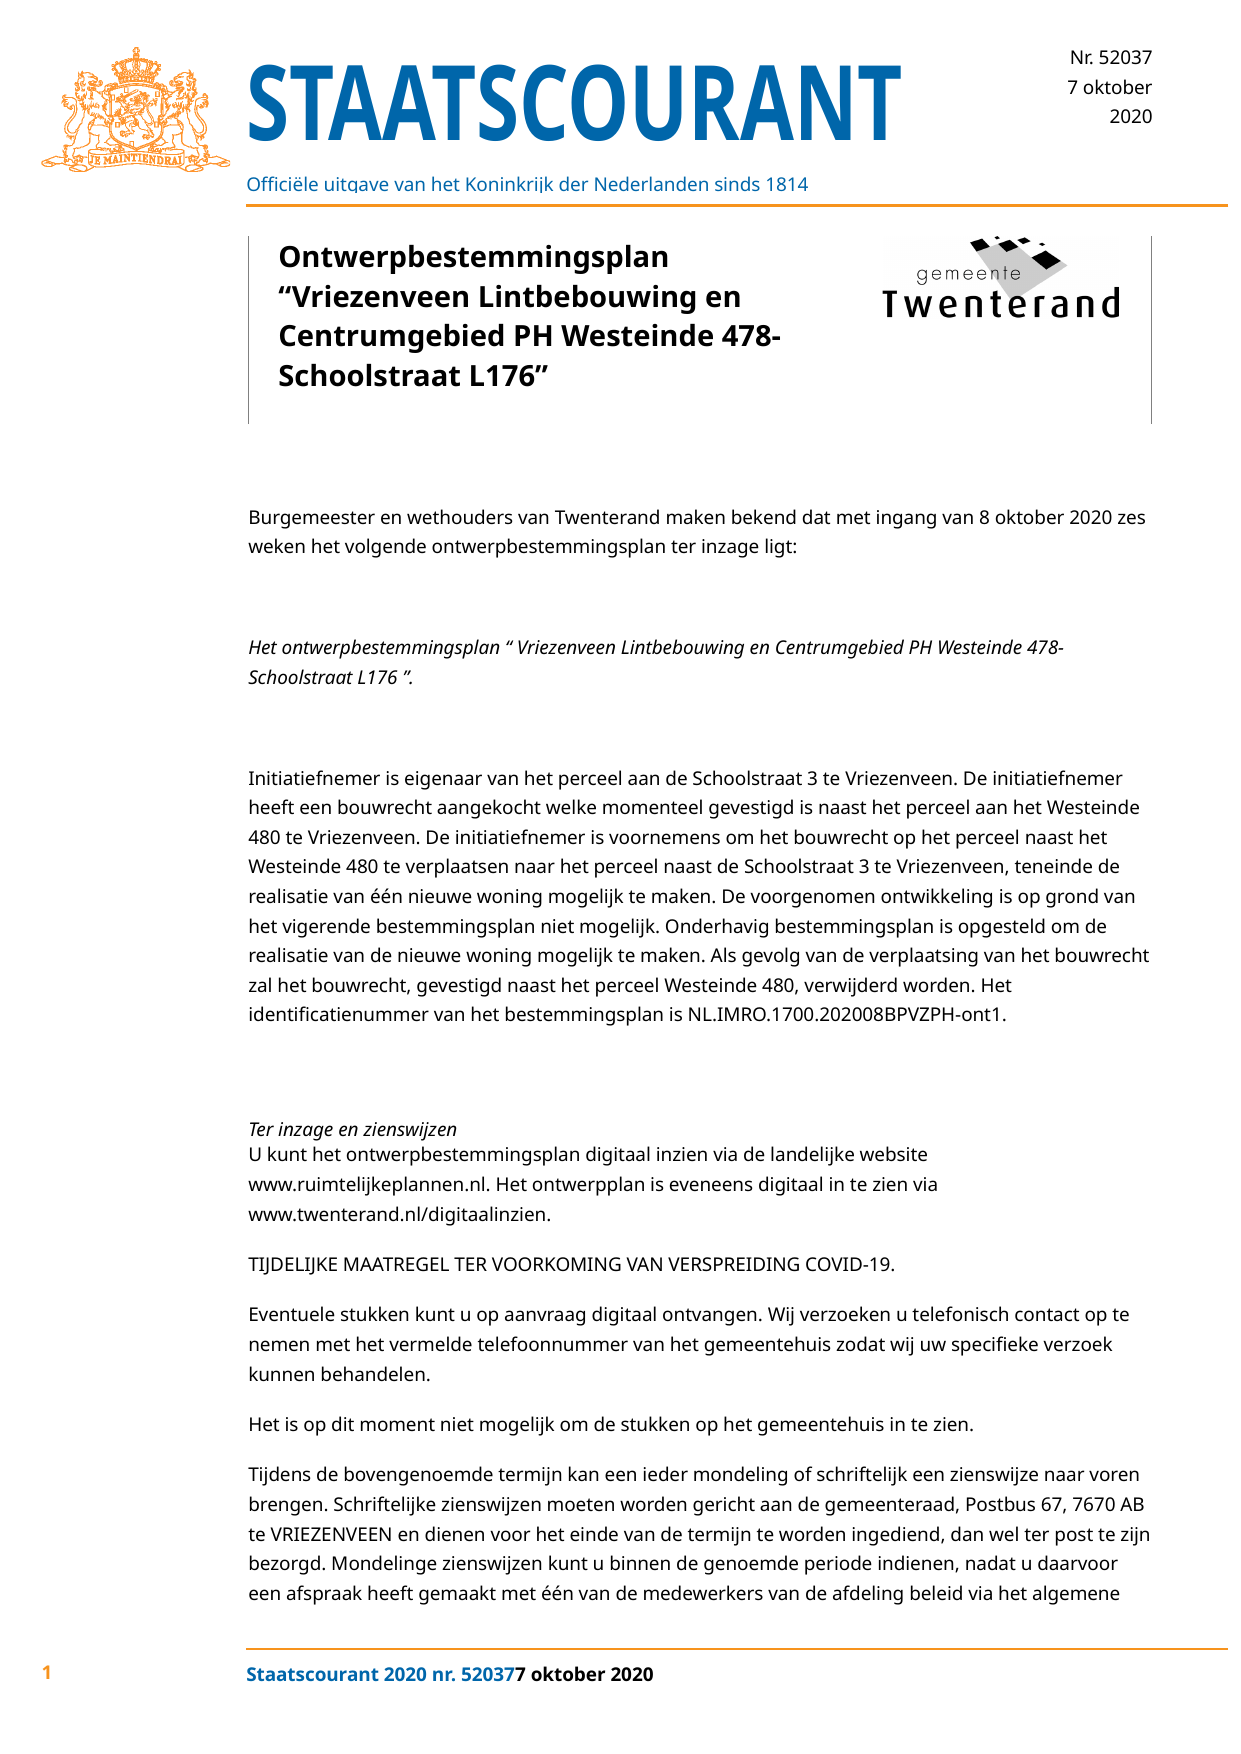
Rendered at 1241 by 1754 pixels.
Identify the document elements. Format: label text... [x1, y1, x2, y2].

text Burgemeester en wethouders van Twenterand maken bekend dat met ingang van 8 oktober 2020 zes weken het volgende ontwerpbestemmingsplan ter inzage ligt: [248, 504, 1152, 559]
picture [41, 47, 231, 172]
text Initiatiefnemer is eigenaar van het perceel aan de Schoolstraat 3 te Vriezenveen. De initiatiefnemer heeft een bouwrecht aangekocht welke momenteel gevestigd is naast het perceel aan het Westeinde 480 te Vriezenveen. De initiatiefnemer is voornemens om het bouwrecht op het perceel naast het Westeinde 480 te verplaatsen naar het perceel naast de Schoolstraat 3 te Vriezenveen, teneinde de realisatie van één nieuwe woning mogelijk te maken. De voorgenomen ontwikkeling is op grond van het vigerende bestemmingsplan niet mogelijk. Onderhavig bestemmingsplan is opgesteld om de realisatie van de nieuwe woning mogelijk te maken. Als gevolg van de verplaatsing van het bouwrecht zal het bouwrecht, gevestigd naast het perceel Westeinde 480, verwijderd worden. Het identificatienummer van het bestemmingsplan is NL.IMRO.1700.202008BPVZPH-ont1. [248, 765, 1152, 1027]
picture [882, 236, 1119, 319]
text TIJDELIJKE MAATREGEL TER VOORKOMING VAN VERSPREIDING COVID-19. [248, 1251, 1152, 1277]
text Ter inzage en zienswijzen [248, 1116, 1152, 1142]
text Eventuele stukken kunt u op aanvraag digitaal ontvangen. Wij verzoeken u telefonisch contact op te nemen met het vermelde telefoonnummer van het gemeentehuis zodat wij uw specifieke verzoek kunnen behandelen. [248, 1302, 1152, 1387]
text U kunt het ontwerpbestemmingsplan digitaal inzien via de landelijke website www.ruimtelijkeplannen.nl. Het ontwerpplan is eveneens digitaal in te zien via www.twenterand.nl/digitaalinzien. [248, 1142, 1152, 1227]
text Het ontwerpbestemmingsplan “ Vriezenveen Lintbebouwing en Centrumgebied PH Westeinde 478-Schoolstraat L176 ”. [248, 634, 1152, 690]
text Het is op dit moment niet mogelijk om de stukken op het gemeentehuis in te zien. [248, 1411, 1152, 1437]
text Tijdens de bovengenoemde termijn kan een ieder mondeling of schriftelijk een zienswijze naar voren brengen. Schriftelijke zienswijzen moeten worden gericht aan de gemeenteraad, Postbus 67, 7670 AB te VRIEZENVEEN en dienen voor het einde van de termijn te worden ingediend, dan wel ter post te zijn bezorgd. Mondelinge zienswijzen kunt u binnen de genoemde periode indienen, nadat u daarvoor een afspraak heeft gemaakt met één van de medewerkers van de afdeling beleid via het algemene [248, 1462, 1152, 1606]
table_header Ontwerpbestemmingsplan “Vriezenveen Lintbebouwing en Centrumgebied PH Westeinde 478-Schoolstraat L176” [249, 236, 850, 424]
table_header [850, 236, 1151, 424]
